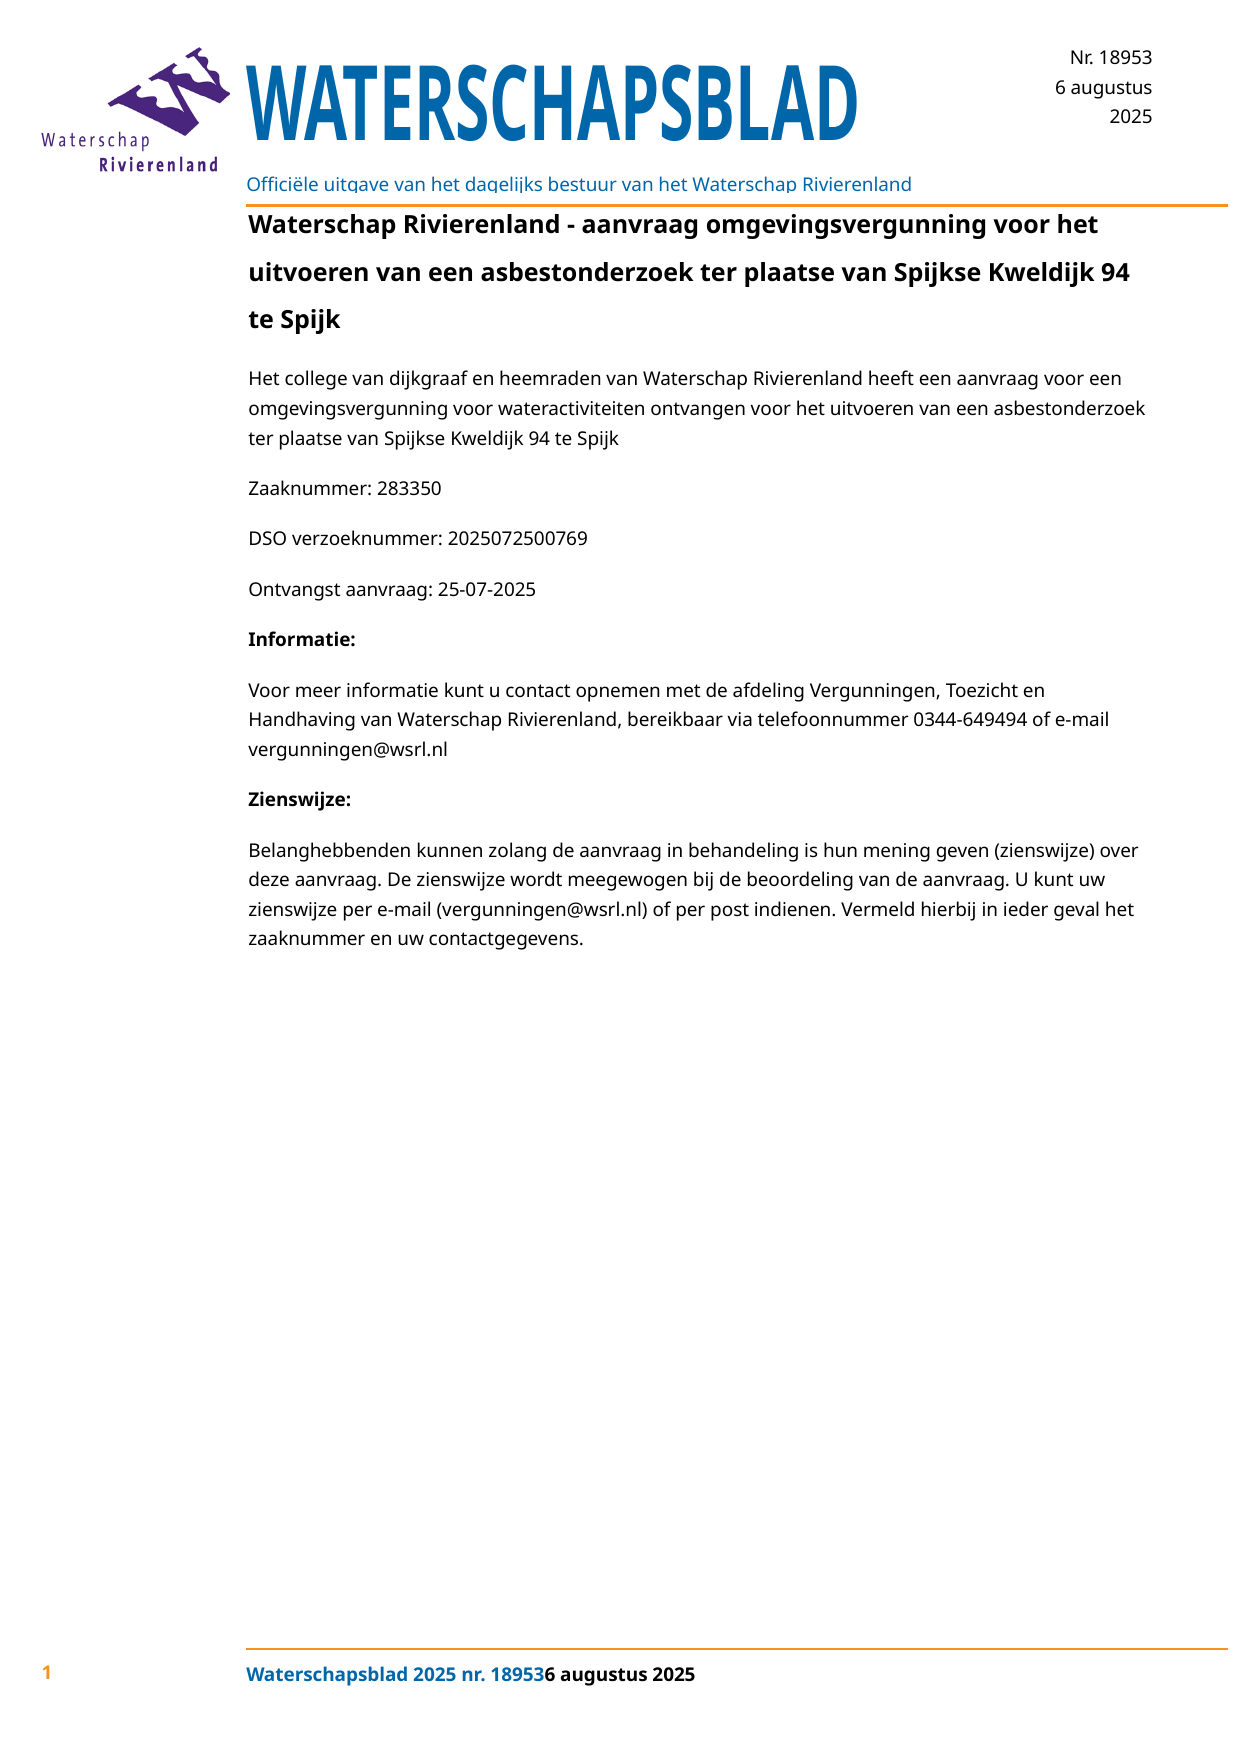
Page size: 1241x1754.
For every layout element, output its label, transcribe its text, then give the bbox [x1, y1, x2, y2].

picture [41, 47, 231, 172]
text Waterschap Rivierenland - aanvraag omgevingsvergunning voor het uitvoeren van een asbestonderzoek ter plaatse van Spijkse Kweldijk 94 te Spijk [248, 207, 1152, 336]
text Voor meer informatie kunt u contact opnemen met de afdeling Vergunningen, Toezicht en Handhaving van Waterschap Rivierenland, bereikbaar via telefoonnummer 0344-649494 of e-mail vergunningen@wsrl.nl [248, 677, 1152, 762]
text Belanghebbenden kunnen zolang de aanvraag in behandeling is hun mening geven (zienswijze) over deze aanvraag. De zienswijze wordt meegewogen bij de beoordeling van de aanvraag. U kunt uw zienswijze per e-mail (vergunningen@wsrl.nl) of per post indienen. Vermeld hierbij in ieder geval het zaaknummer en uw contactgegevens. [248, 837, 1152, 951]
text Zienswijze: [248, 786, 1152, 812]
text Ontvangst aanvraag: 25-07-2025 [248, 576, 1152, 602]
text Het college van dijkgraaf en heemraden van Waterschap Rivierenland heeft een aanvraag voor een omgevingsvergunning voor wateractiviteiten ontvangen voor het uitvoeren van een asbestonderzoek ter plaatse van Spijkse Kweldijk 94 te Spijk [248, 366, 1152, 450]
text Zaaknummer: 283350 [248, 475, 1152, 501]
text DSO verzoeknummer: 2025072500769 [248, 526, 1152, 551]
text Informatie: [248, 626, 1152, 652]
